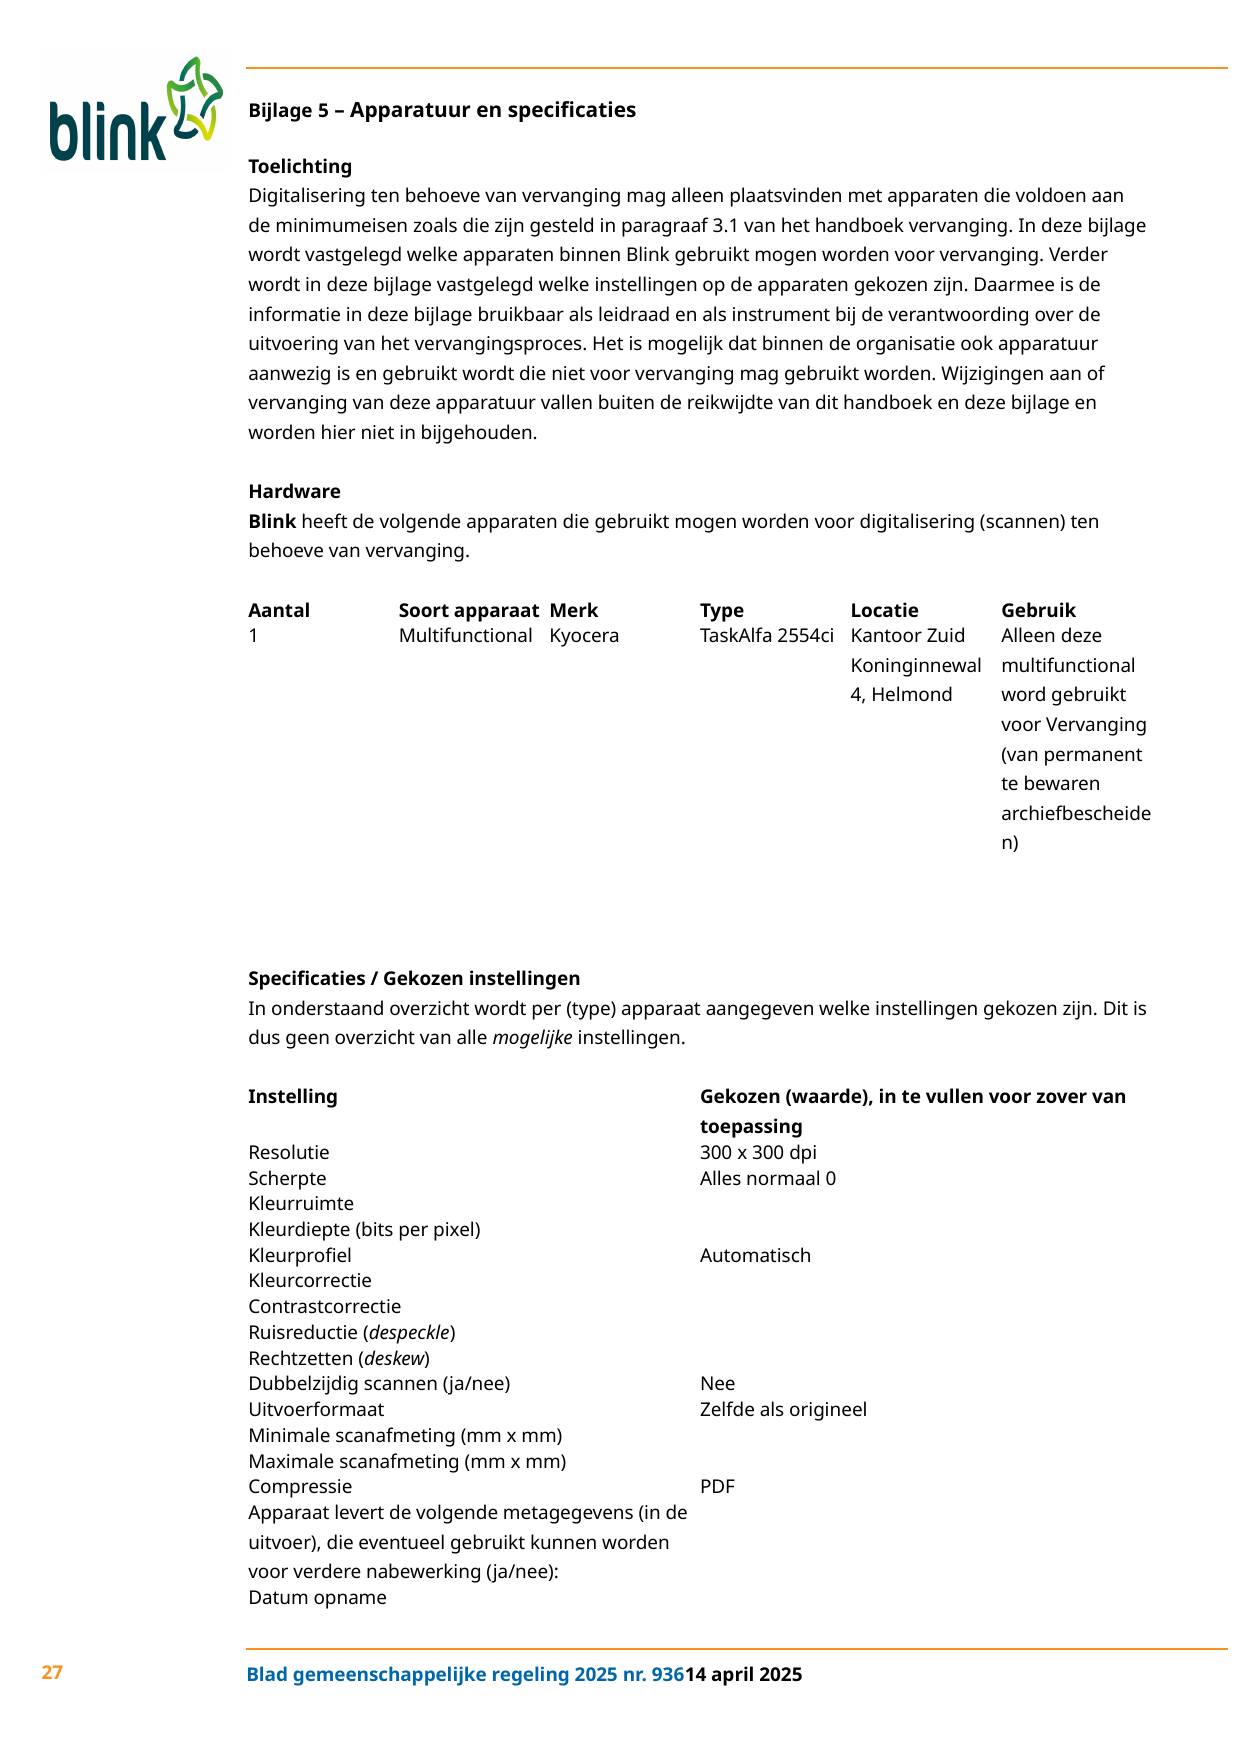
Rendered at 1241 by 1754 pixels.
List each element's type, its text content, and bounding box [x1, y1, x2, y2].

table_cell [700, 855, 850, 881]
table_cell [700, 907, 850, 932]
table_cell [700, 1294, 1152, 1319]
table_cell Scherpte [248, 1165, 700, 1191]
table_cell Kleurdiepte (bits per pixel) [248, 1216, 700, 1242]
table_cell [700, 1345, 1152, 1371]
table_cell [700, 1499, 1152, 1584]
table_cell PDF [700, 1474, 1152, 1499]
table_header Gekozen (waarde), in te vullen voor zover van toepassing [700, 1084, 1152, 1139]
table_cell [1001, 881, 1152, 907]
table_cell Contrastcorrectie [248, 1294, 700, 1319]
table_cell Kleurprofiel [248, 1242, 700, 1268]
table_cell [248, 855, 398, 881]
picture [41, 47, 231, 172]
table_cell Dubbelzijdig scannen (ja/nee) [248, 1371, 700, 1396]
table_header Merk [549, 597, 700, 622]
table_cell [248, 881, 398, 907]
table_cell [700, 881, 850, 907]
table_cell Compressie [248, 1474, 700, 1499]
text Toelichting [248, 153, 1152, 179]
table_cell [850, 855, 1001, 881]
table_header Locatie [850, 597, 1001, 622]
table_header Type [700, 597, 850, 622]
table_cell Alles normaal 0 [700, 1165, 1152, 1191]
table_cell [700, 1191, 1152, 1216]
table_header Instelling [248, 1084, 700, 1139]
table_cell [399, 855, 549, 881]
table_cell [549, 855, 700, 881]
table_cell Ruisreductie (despeckle) [248, 1319, 700, 1345]
table_cell Kleurcorrectie [248, 1268, 700, 1293]
table_cell Maximale scanafmeting (mm x mm) [248, 1448, 700, 1473]
text Bijlage 5 – Apparatuur en specificaties [248, 95, 1152, 123]
text Specificaties / Gekozen instellingen [248, 965, 1152, 991]
table_header Aantal [248, 597, 398, 622]
text Hardware [248, 478, 1152, 504]
table_cell [399, 881, 549, 907]
table_cell [700, 1422, 1152, 1448]
text Digitalisering ten behoeve van vervanging mag alleen plaatsvinden met apparaten die voldoen aan de minimumeisen zoals die zijn gesteld in paragraaf 3.1 van het handboek vervanging. In deze bijlage wordt vastgelegd welke apparaten binnen Blink gebruikt mogen worden voor vervanging. Verder wordt in deze bijlage vastgelegd welke instellingen op de apparaten gekozen zijn. Daarmee is de informatie in deze bijlage bruikbaar als leidraad en als instrument bij de verantwoording over de uitvoering van het vervangingsproces. Het is mogelijk dat binnen de organisatie ook apparatuur aanwezig is en gebruikt wordt die niet voor vervanging mag gebruikt worden. Wijzigingen aan of vervanging van deze apparatuur vallen buiten de reikwijdte van dit handboek en deze bijlage en worden hier niet in bijgehouden. [248, 182, 1152, 445]
table_cell [700, 1216, 1152, 1242]
table_cell Multifunctional [399, 623, 549, 855]
table_cell [850, 881, 1001, 907]
table_cell Kleurruimte [248, 1191, 700, 1216]
table_cell 300 x 300 dpi [700, 1139, 1152, 1165]
table_cell [399, 907, 549, 932]
table_cell Kyocera [549, 623, 700, 855]
table_cell [248, 907, 398, 932]
table_cell [1001, 855, 1152, 881]
table_cell [850, 907, 1001, 932]
table_cell 1 [248, 623, 398, 855]
table_cell Zelfde als origineel [700, 1396, 1152, 1422]
text In onderstaand overzicht wordt per (type) apparaat aangegeven welke instellingen gekozen zijn. Dit is dus geen overzicht van alle mogelijke instellingen. [248, 995, 1152, 1050]
table_cell [549, 881, 700, 907]
table_cell Nee [700, 1371, 1152, 1396]
table_cell [700, 1584, 1152, 1610]
table_cell Alleen deze multifunctional word gebruikt voor Vervanging (van permanent te bewaren archiefbescheiden) [1001, 623, 1152, 855]
table_cell [549, 907, 700, 932]
table_header Gebruik [1001, 597, 1152, 622]
table_cell TaskAlfa 2554ci [700, 623, 850, 855]
table_cell [1001, 907, 1152, 932]
table_cell [700, 1448, 1152, 1473]
table_cell Uitvoerformaat [248, 1396, 700, 1422]
table_cell Apparaat levert de volgende metagegevens (in de uitvoer), die eventueel gebruikt kunnen worden voor verdere nabewerking (ja/nee): [248, 1499, 700, 1584]
table_cell [700, 1319, 1152, 1345]
table_cell Resolutie [248, 1139, 700, 1165]
table_cell Rechtzetten (deskew) [248, 1345, 700, 1371]
table_cell Datum opname [248, 1584, 700, 1610]
table_cell Minimale scanafmeting (mm x mm) [248, 1422, 700, 1448]
table_header Soort apparaat [399, 597, 549, 622]
table_cell [700, 1268, 1152, 1293]
table_cell Automatisch [700, 1242, 1152, 1268]
table_cell Kantoor Zuid Koninginnewal 4, Helmond [850, 623, 1001, 855]
text Blink heeft de volgende apparaten die gebruikt mogen worden voor digitalisering (scannen) ten behoeve van vervanging. [248, 508, 1152, 563]
